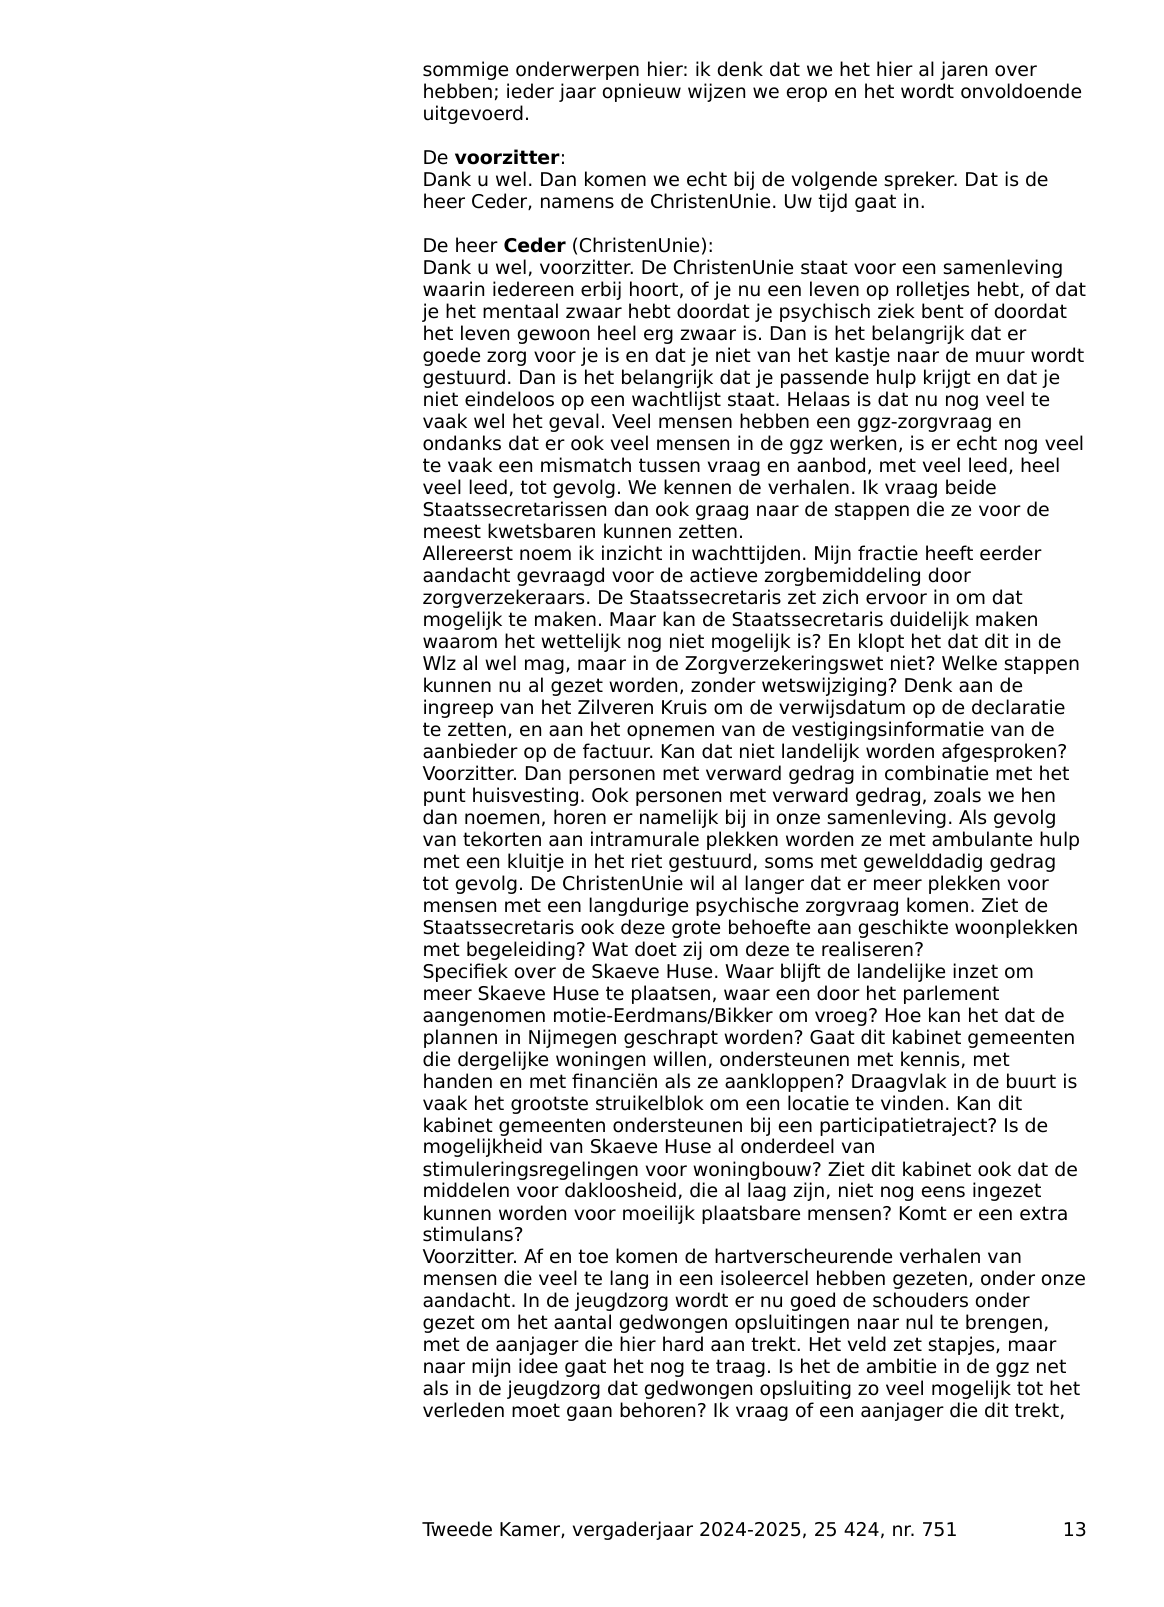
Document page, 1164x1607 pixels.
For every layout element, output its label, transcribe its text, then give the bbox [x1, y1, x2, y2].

text De voorzitter: [422, 147, 1087, 169]
text Specifiek over de Skaeve Huse. Waar blijft de landelijke inzet om meer Skaeve Huse te plaatsen, waar een door het parlement aangenomen motie-Eerdmans/Bikker om vroeg? Hoe kan het dat de plannen in Nijmegen geschrapt worden? Gaat dit kabinet gemeenten die dergelijke woningen willen, ondersteunen met kennis, met handen en met financiën als ze aankloppen? Draagvlak in de buurt is vaak het grootste struikelblok om een locatie te vinden. Kan dit kabinet gemeenten ondersteunen bij een participatietraject? Is de mogelijkheid van Skaeve Huse al onderdeel van stimuleringsregelingen voor woningbouw? Ziet dit kabinet ook dat de middelen voor dakloosheid, die al laag zijn, niet nog eens ingezet kunnen worden voor moeilijk plaatsbare mensen? Komt er een extra stimulans? [422, 961, 1087, 1246]
text Voorzitter. Dan personen met verward gedrag in combinatie met het punt huisvesting. Ook personen met verward gedrag, zoals we hen dan noemen, horen er namelijk bij in onze samenleving. Als gevolg van tekorten aan intramurale plekken worden ze met ambulante hulp met een kluitje in het riet gestuurd, soms met gewelddadig gedrag tot gevolg. De ChristenUnie wil al langer dat er meer plekken voor mensen met een langdurige psychische zorgvraag komen. Ziet de Staatssecretaris ook deze grote behoefte aan geschikte woonplekken met begeleiding? Wat doet zij om deze te realiseren? [422, 763, 1087, 961]
text Dank u wel. Dan komen we echt bij de volgende spreker. Dat is de heer Ceder, namens de ChristenUnie. Uw tijd gaat in. [422, 169, 1087, 213]
text Allereerst noem ik inzicht in wachttijden. Mijn fractie heeft eerder aandacht gevraagd voor de actieve zorgbemiddeling door zorgverzekeraars. De Staatssecretaris zet zich ervoor in om dat mogelijk te maken. Maar kan de Staatssecretaris duidelijk maken waarom het wettelijk nog niet mogelijk is? En klopt het dat dit in de Wlz al wel mag, maar in de Zorgverzekeringswet niet? Welke stappen kunnen nu al gezet worden, zonder wetswijziging? Denk aan de ingreep van het Zilveren Kruis om de verwijsdatum op de declaratie te zetten, en aan het opnemen van de vestigingsinformatie van de aanbieder op de factuur. Kan dat niet landelijk worden afgesproken? [422, 543, 1087, 763]
text Dank u wel, voorzitter. De ChristenUnie staat voor een samenleving waarin iedereen erbij hoort, of je nu een leven op rolletjes hebt, of dat je het mentaal zwaar hebt doordat je psychisch ziek bent of doordat het leven gewoon heel erg zwaar is. Dan is het belangrijk dat er goede zorg voor je is en dat je niet van het kastje naar de muur wordt gestuurd. Dan is het belangrijk dat je passende hulp krijgt en dat je niet eindeloos op een wachtlijst staat. Helaas is dat nu nog veel te vaak wel het geval. Veel mensen hebben een ggz-zorgvraag en ondanks dat er ook veel mensen in de ggz werken, is er echt nog veel te vaak een mismatch tussen vraag en aanbod, met veel leed, heel veel leed, tot gevolg. We kennen de verhalen. Ik vraag beide Staatssecretarissen dan ook graag naar de stappen die ze voor de meest kwetsbaren kunnen zetten. [422, 257, 1087, 543]
text De heer Ceder (ChristenUnie): [422, 235, 1087, 257]
text sommige onderwerpen hier: ik denk dat we het hier al jaren over hebben; ieder jaar opnieuw wijzen we erop en het wordt onvoldoende uitgevoerd. [422, 59, 1087, 125]
text Voorzitter. Af en toe komen de hartverscheurende verhalen van mensen die veel te lang in een isoleercel hebben gezeten, onder onze aandacht. In de jeugdzorg wordt er nu goed de schouders onder gezet om het aantal gedwongen opsluitingen naar nul te brengen, met de aanjager die hier hard aan trekt. Het veld zet stapjes, maar naar mijn idee gaat het nog te traag. Is het de ambitie in de ggz net als in de jeugdzorg dat gedwongen opsluiting zo veel mogelijk tot het verleden moet gaan behoren? Ik vraag of een aanjager die dit trekt, [422, 1246, 1087, 1422]
